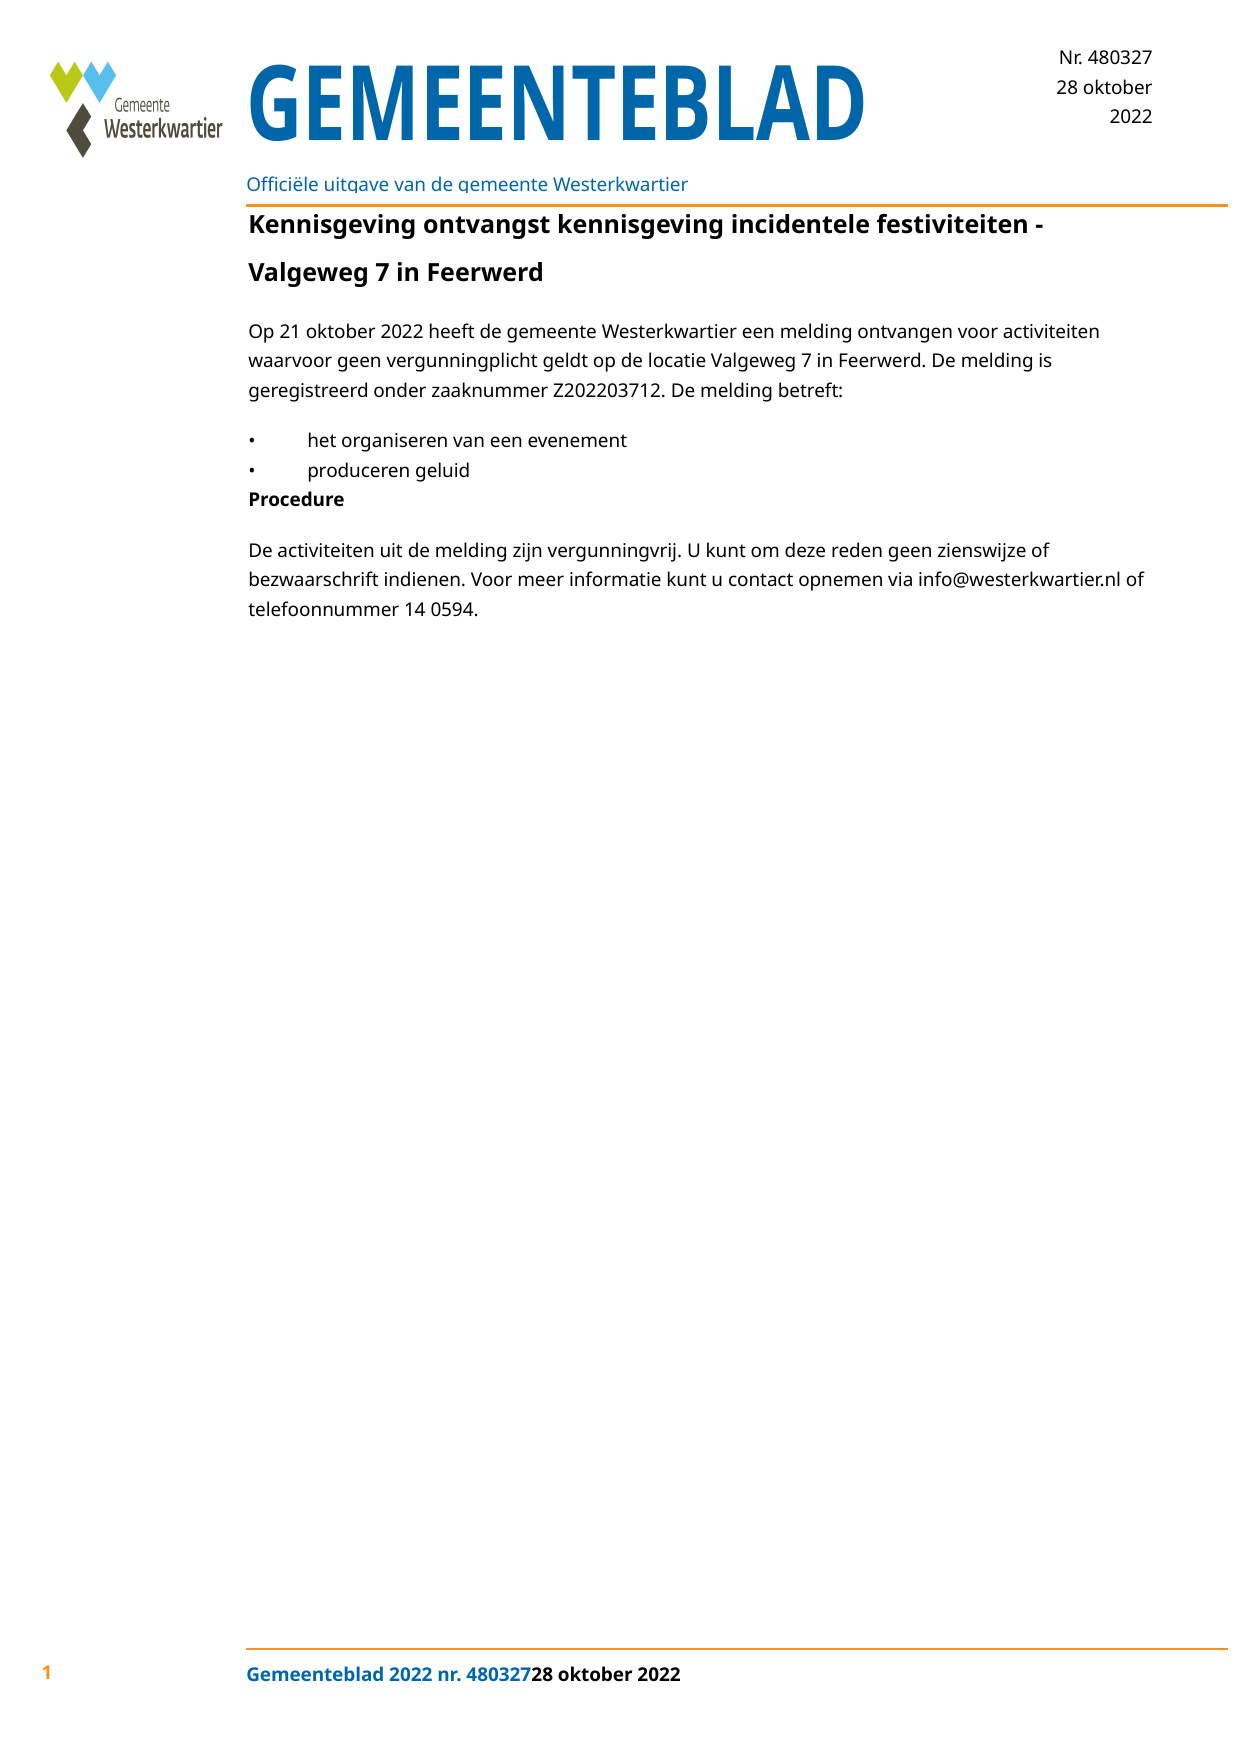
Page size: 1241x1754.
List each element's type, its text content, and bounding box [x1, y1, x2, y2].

text Kennisgeving ontvangst kennisgeving incidentele festiviteiten - Valgeweg 7 in Feerwerd [248, 207, 1152, 288]
text Op 21 oktober 2022 heeft de gemeente Westerkwartier een melding ontvangen voor activiteiten waarvoor geen vergunningplicht geldt op de locatie Valgeweg 7 in Feerwerd. De melding is geregistreerd onder zaaknummer Z202203712. De melding betreft: [248, 318, 1152, 403]
text Procedure [248, 487, 1152, 512]
picture [41, 47, 231, 172]
list het organiseren van een evenement [248, 427, 1152, 453]
text De activiteiten uit de melding zijn vergunningvrij. U kunt om deze reden geen zienswijze of bezwaarschrift indienen. Voor meer informatie kunt u contact opnemen via info@westerkwartier.nl of telefoonnummer 14 0594. [248, 537, 1152, 622]
list produceren geluid [248, 457, 1152, 483]
